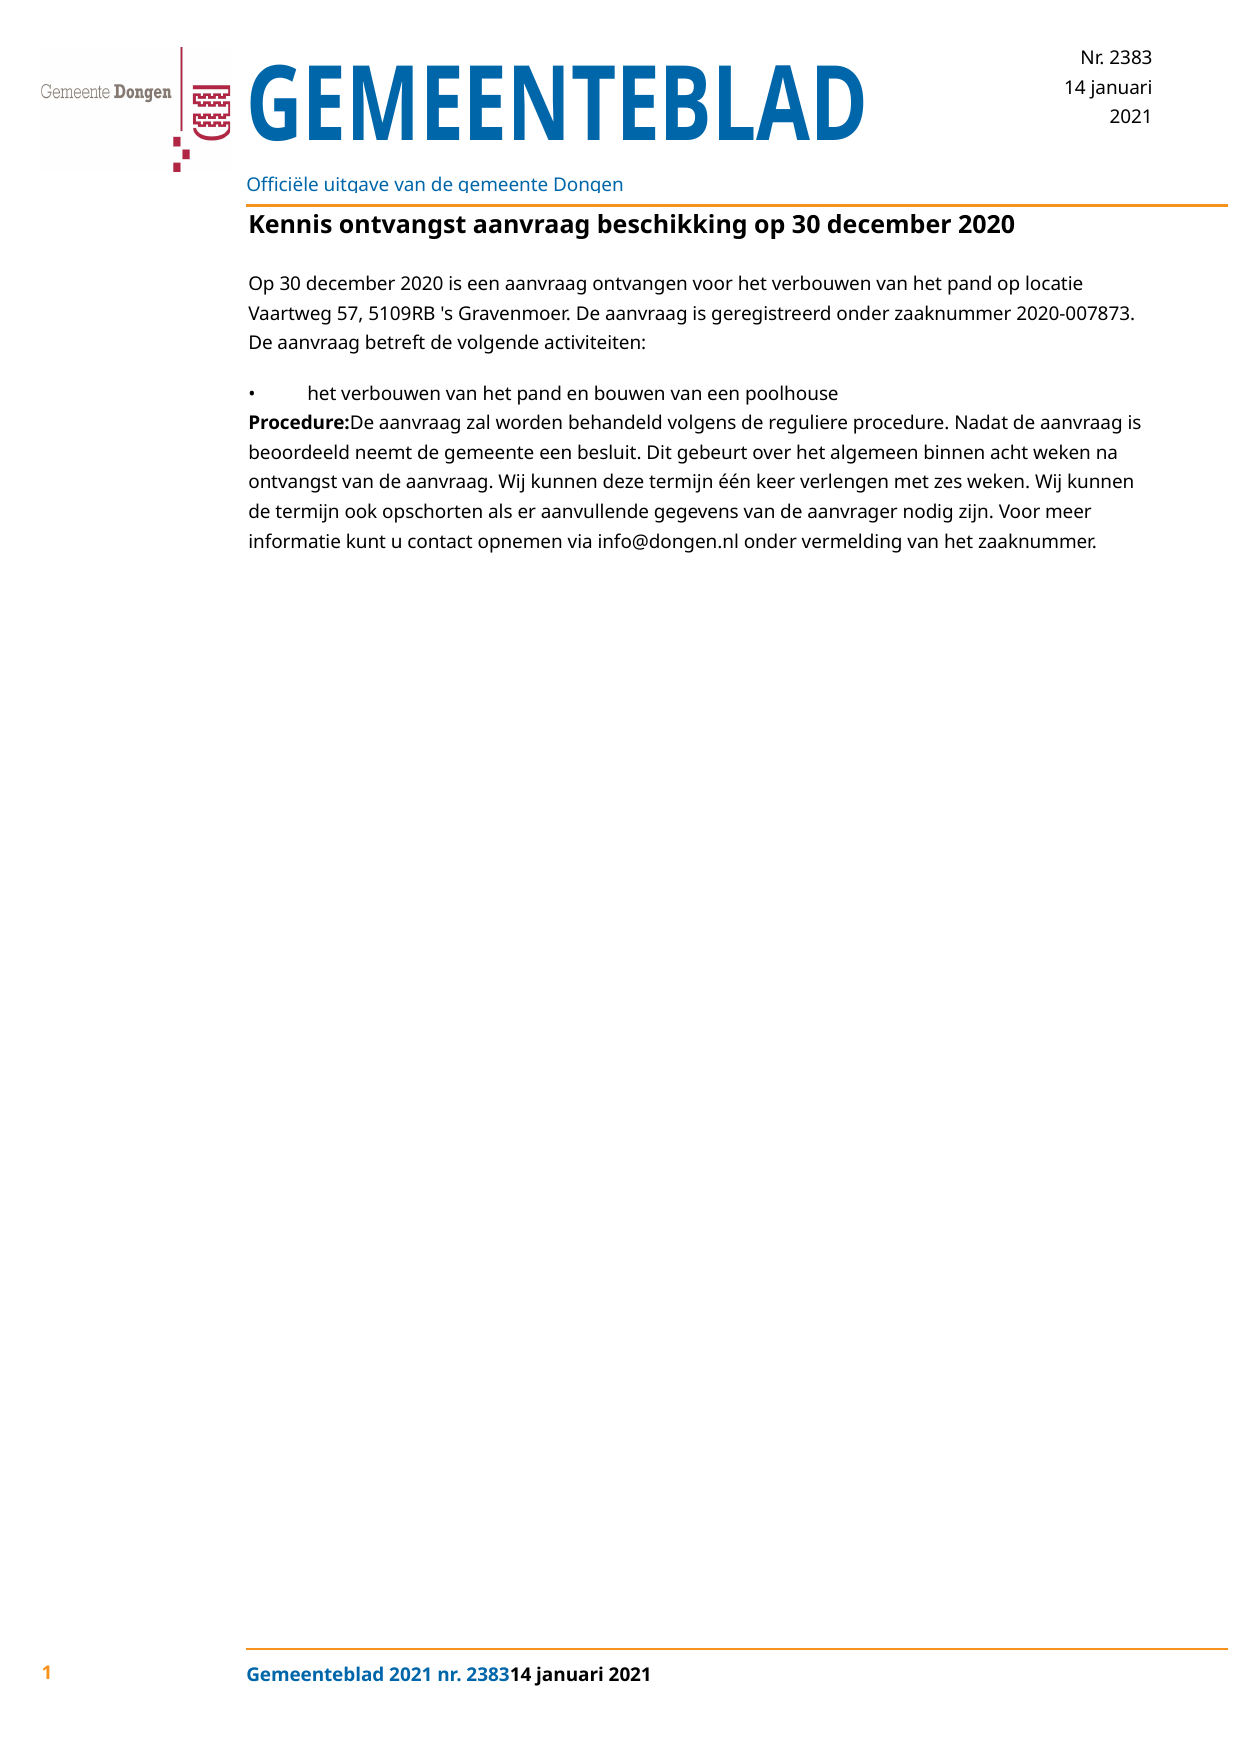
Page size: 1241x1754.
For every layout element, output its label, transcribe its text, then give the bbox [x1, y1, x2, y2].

text Op 30 december 2020 is een aanvraag ontvangen voor het verbouwen van het pand op locatie Vaartweg 57, 5109RB 's Gravenmoer. De aanvraag is geregistreerd onder zaaknummer 2020-007873. De aanvraag betreft de volgende activiteiten: [248, 270, 1152, 355]
picture [41, 47, 231, 172]
list het verbouwen van het pand en bouwen van een poolhouse [248, 380, 1152, 406]
text Kennis ontvangst aanvraag beschikking op 30 december 2020 [248, 207, 1152, 241]
text Procedure:De aanvraag zal worden behandeld volgens de reguliere procedure. Nadat de aanvraag is beoordeeld neemt de gemeente een besluit. Dit gebeurt over het algemeen binnen acht weken na ontvangst van de aanvraag. Wij kunnen deze termijn één keer verlengen met zes weken. Wij kunnen de termijn ook opschorten als er aanvullende gegevens van de aanvrager nodig zijn. Voor meer informatie kunt u contact opnemen via info@dongen.nl onder vermelding van het zaaknummer. [248, 409, 1152, 553]
